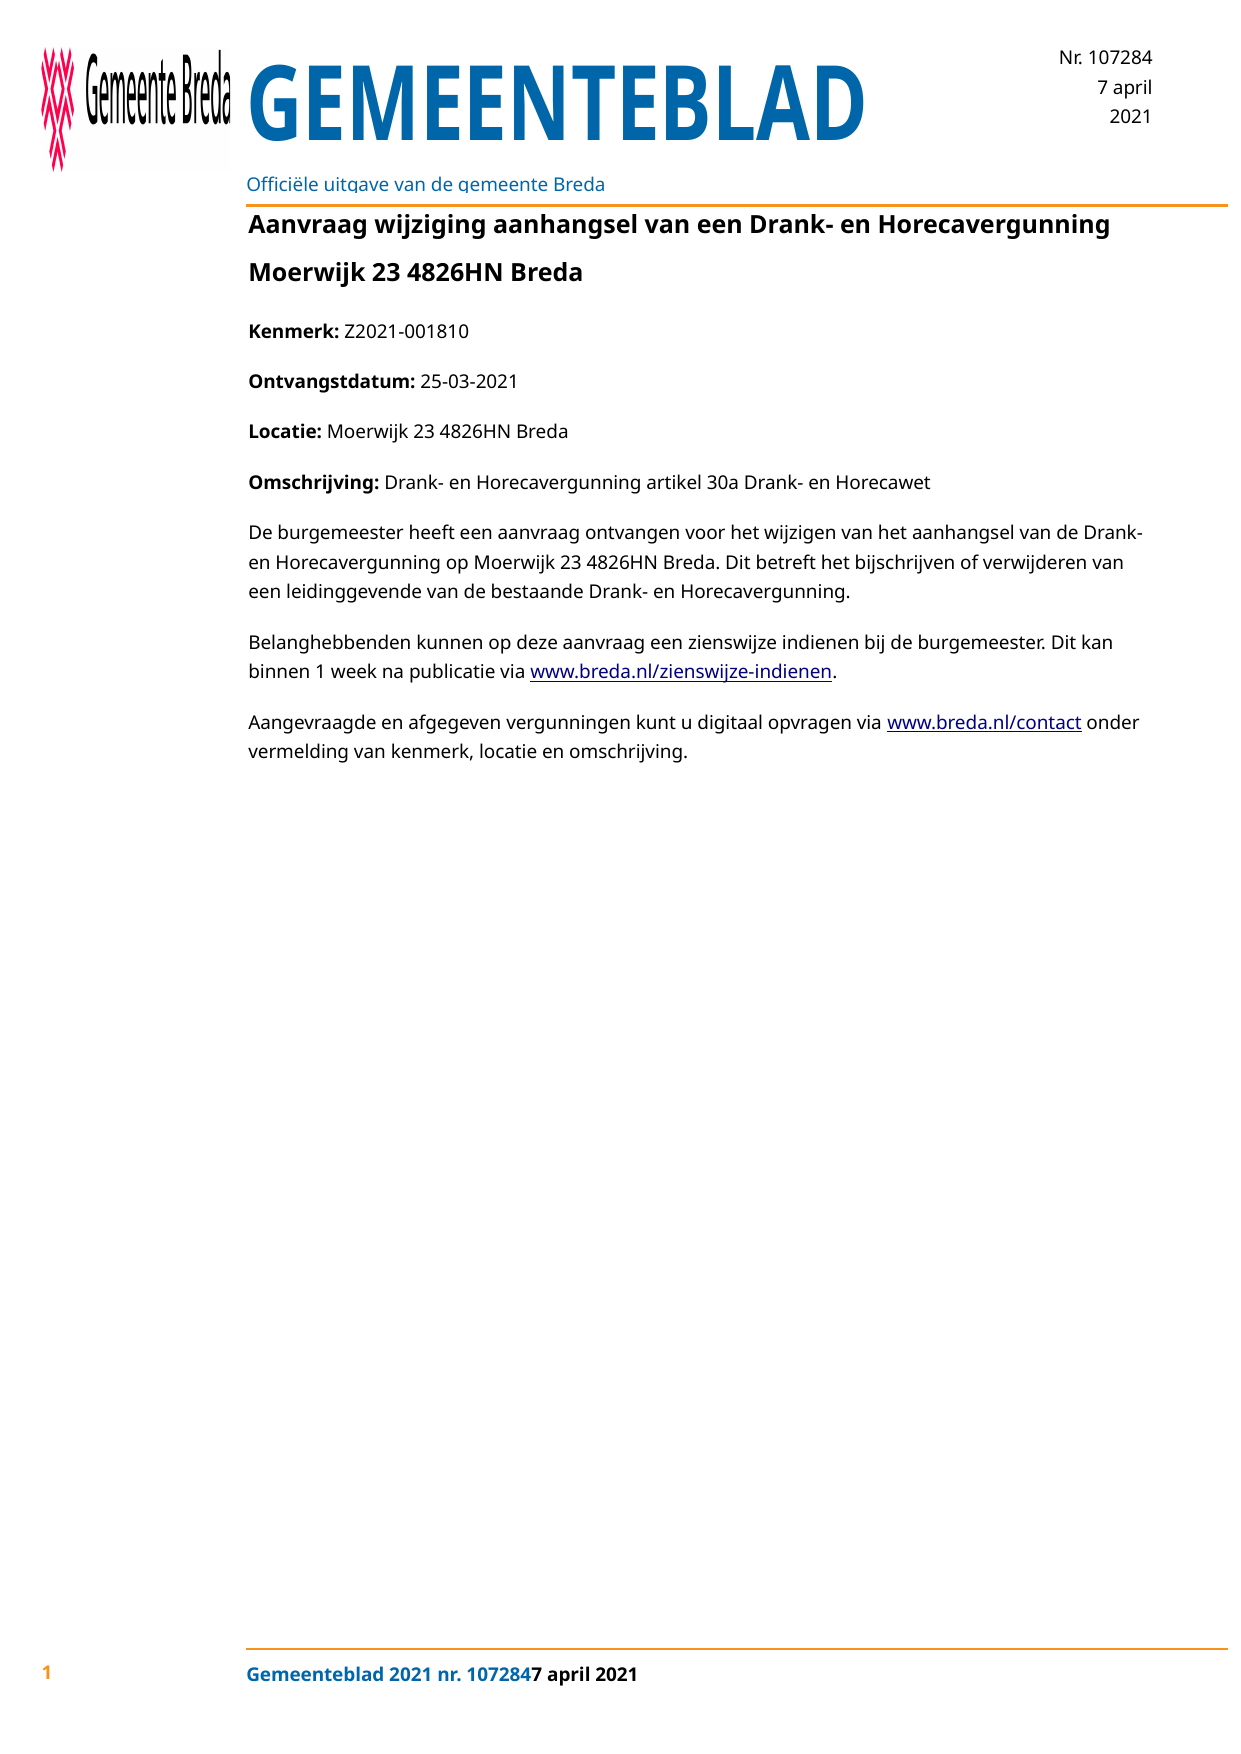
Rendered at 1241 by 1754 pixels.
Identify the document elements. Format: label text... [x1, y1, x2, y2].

text De burgemeester heeft een aanvraag ontvangen voor het wijzigen van het aanhangsel van de Drank- en Horecavergunning op Moerwijk 23 4826HN Breda. Dit betreft het bijschrijven of verwijderen van een leidinggevende van de bestaande Drank- en Horecavergunning. [248, 519, 1152, 604]
text Belanghebbenden kunnen op deze aanvraag een zienswijze indienen bij de burgemeester. Dit kan binnen 1 week na publicatie via www.breda.nl/zienswijze-indienen. [248, 629, 1152, 684]
picture [41, 47, 231, 172]
text Aangevraagde en afgegeven vergunningen kunt u digitaal opvragen via www.breda.nl/contact onder vermelding van kenmerk, locatie en omschrijving. [248, 709, 1152, 764]
text Omschrijving: Drank- en Horecavergunning artikel 30a Drank- en Horecawet [248, 469, 1152, 495]
text Kenmerk: Z2021-001810 [248, 318, 1152, 344]
text Aanvraag wijziging aanhangsel van een Drank- en Horecavergunning Moerwijk 23 4826HN Breda [248, 207, 1152, 288]
text Locatie: Moerwijk 23 4826HN Breda [248, 419, 1152, 444]
text Ontvangstdatum: 25-03-2021 [248, 368, 1152, 394]
